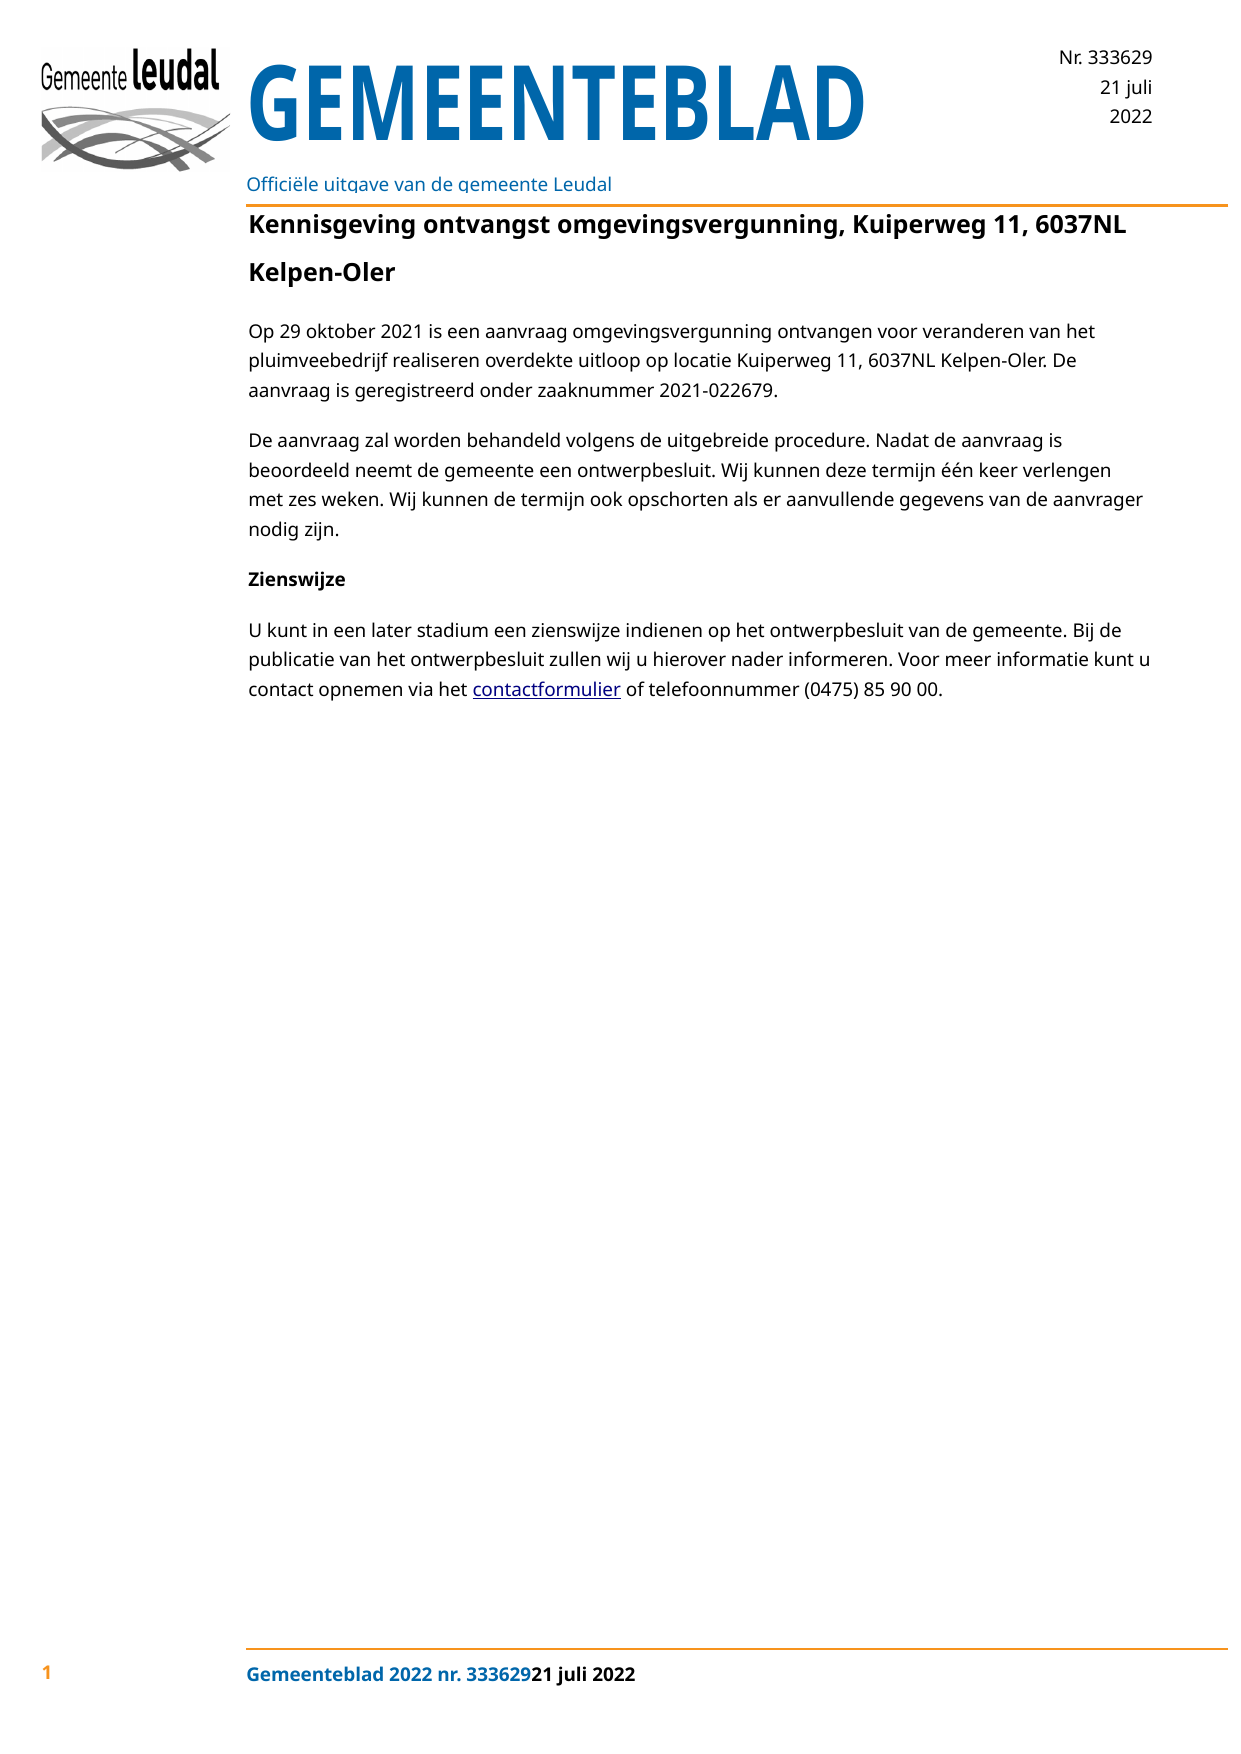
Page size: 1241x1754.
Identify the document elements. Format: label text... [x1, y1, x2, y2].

picture [41, 47, 231, 172]
text Op 29 oktober 2021 is een aanvraag omgevingsvergunning ontvangen voor veranderen van het pluimveebedrijf realiseren overdekte uitloop op locatie Kuiperweg 11, 6037NL Kelpen-Oler. De aanvraag is geregistreerd onder zaaknummer 2021-022679. [248, 318, 1152, 403]
text Zienswijze [248, 567, 1152, 592]
text De aanvraag zal worden behandeld volgens de uitgebreide procedure. Nadat de aanvraag is beoordeeld neemt de gemeente een ontwerpbesluit. Wij kunnen deze termijn één keer verlengen met zes weken. Wij kunnen de termijn ook opschorten als er aanvullende gegevens van de aanvrager nodig zijn. [248, 427, 1152, 542]
text Kennisgeving ontvangst omgevingsvergunning, Kuiperweg 11, 6037NL Kelpen-Oler [248, 207, 1152, 288]
text U kunt in een later stadium een zienswijze indienen op het ontwerpbesluit van de gemeente. Bij de publicatie van het ontwerpbesluit zullen wij u hierover nader informeren. Voor meer informatie kunt u contact opnemen via het contactformulier of telefoonnummer (0475) 85 90 00. [248, 617, 1152, 702]
